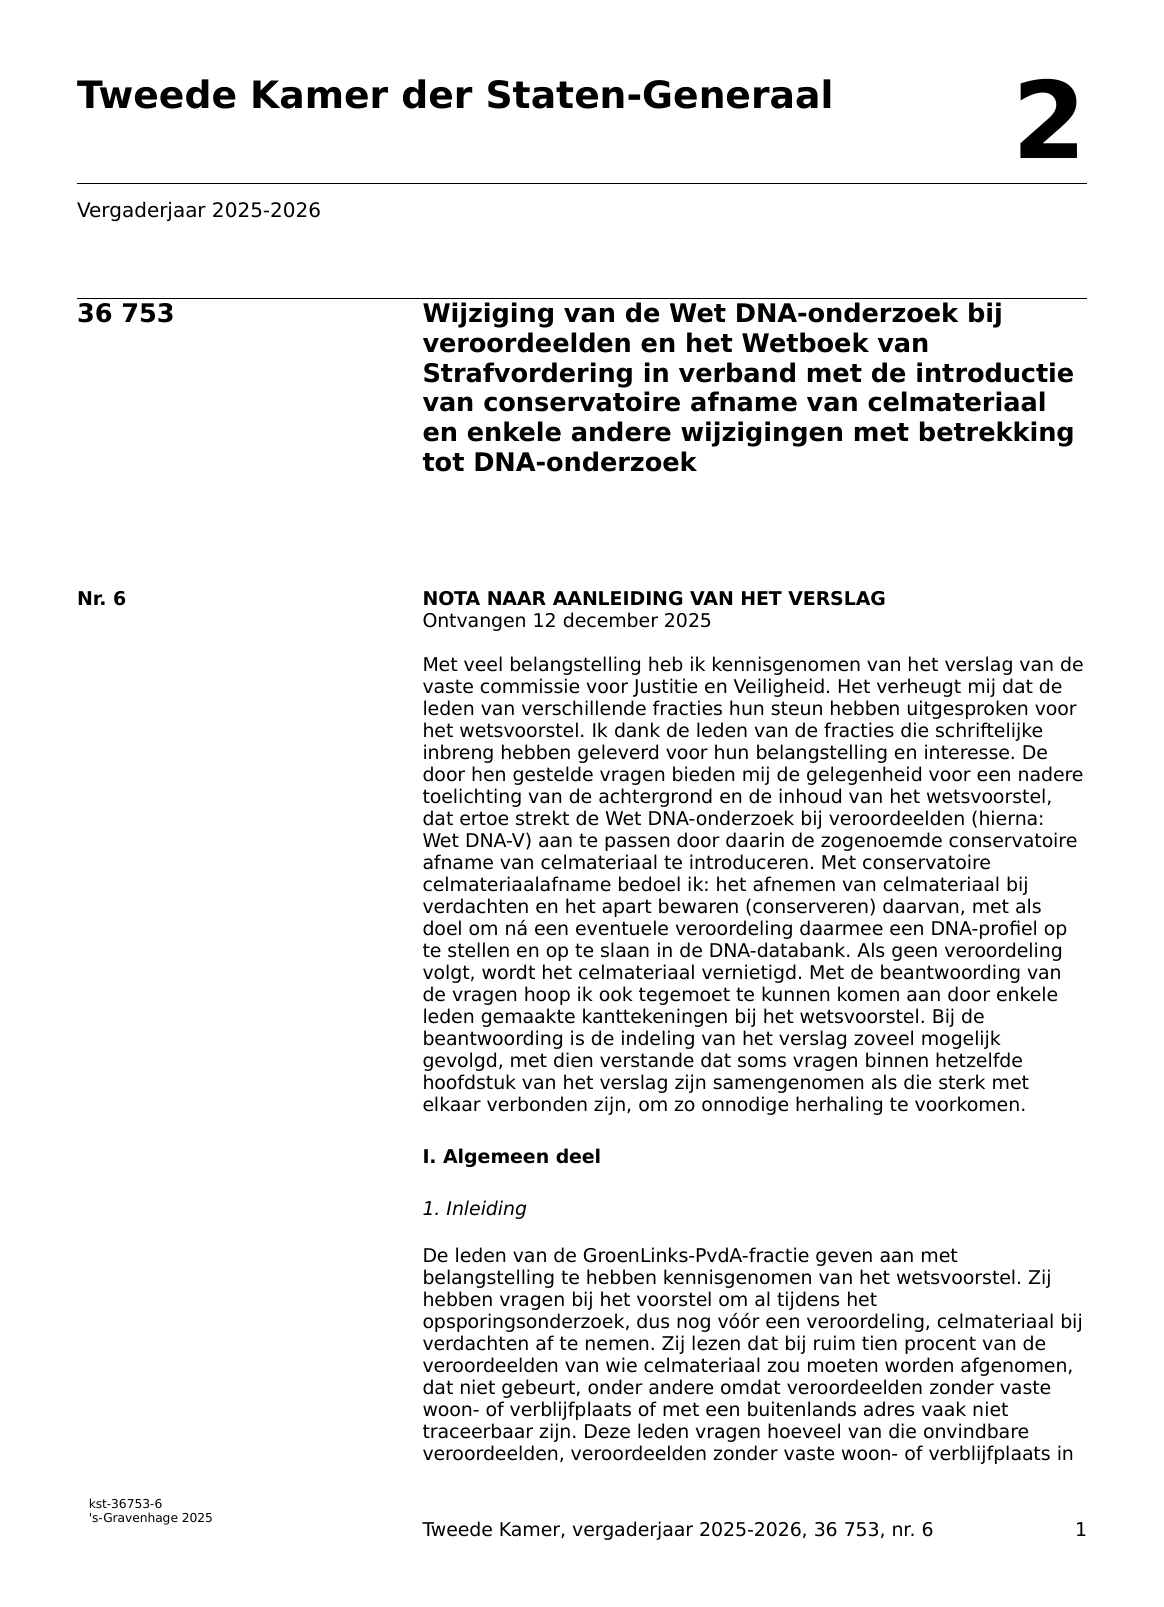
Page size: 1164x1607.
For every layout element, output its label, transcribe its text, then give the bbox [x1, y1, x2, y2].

table_header 2 [886, 59, 1087, 183]
table_cell Vergaderjaar 2025-2026 [77, 184, 1087, 298]
text Ontvangen 12 december 2025 [422, 610, 1087, 632]
text De leden van de GroenLinks-PvdA-fractie geven aan met belangstelling te hebben kennisgenomen van het wetsvoorstel. Zij hebben vragen bij het voorstel om al tijdens het opsporingsonderzoek, dus nog vóór een veroordeling, celmateriaal bij verdachten af te nemen. Zij lezen dat bij ruim tien procent van de veroordeelden van wie celmateriaal zou moeten worden afgenomen, dat niet gebeurt, onder andere omdat veroordeelden zonder vaste woon- of verblijfplaats of met een buitenlands adres vaak niet traceerbaar zijn. Deze leden vragen hoeveel van die onvindbare veroordeelden, veroordeelden zonder vaste woon- of verblijfplaats in [422, 1245, 1087, 1464]
text kst-36753-6 [88, 1497, 323, 1511]
table_header Tweede Kamer der Staten-Generaal [77, 59, 886, 183]
subtitle Nr. 6 NOTA NAAR AANLEIDING VAN HET VERSLAG [77, 588, 1087, 610]
subtitle I. Algemeen deel [422, 1146, 1087, 1168]
text 's-Gravenhage 2025 [88, 1511, 323, 1525]
subtitle 1. Inleiding [422, 1198, 1087, 1220]
text Met veel belangstelling heb ik kennisgenomen van het verslag van de vaste commissie voor Justitie en Veiligheid. Het verheugt mij dat de leden van verschillende fracties hun steun hebben uitgesproken voor het wetsvoorstel. Ik dank de leden van de fracties die schriftelijke inbreng hebben geleverd voor hun belangstelling en interesse. De door hen gestelde vragen bieden mij de gelegenheid voor een nadere toelichting van de achtergrond en de inhoud van het wetsvoorstel, dat ertoe strekt de Wet DNA-onderzoek bij veroordeelden (hierna: Wet DNA-V) aan te passen door daarin de zogenoemde conservatoire afname van celmateriaal te introduceren. Met conservatoire celmateriaalafname bedoel ik: het afnemen van celmateriaal bij verdachten en het apart bewaren (conserveren) daarvan, met als doel om ná een eventuele veroordeling daarmee een DNA-profiel op te stellen en op te slaan in de DNA-databank. Als geen veroordeling volgt, wordt het celmateriaal vernietigd. Met de beantwoording van de vragen hoop ik ook tegemoet te kunnen komen aan door enkele leden gemaakte kanttekeningen bij het wetsvoorstel. Bij de beantwoording is de indeling van het verslag zoveel mogelijk gevolgd, met dien verstande dat soms vragen binnen hetzelfde hoofdstuk van het verslag zijn samengenomen als die sterk met elkaar verbonden zijn, om zo onnodige herhaling te voorkomen. [422, 654, 1087, 1116]
subtitle 36 753 Wijziging van de Wet DNA-onderzoek bij veroordeelden en het Wetboek van Strafvordering in verband met de introductie van conservatoire afname van celmateriaal en enkele andere wijzigingen met betrekking tot DNA-onderzoek [77, 299, 1087, 477]
